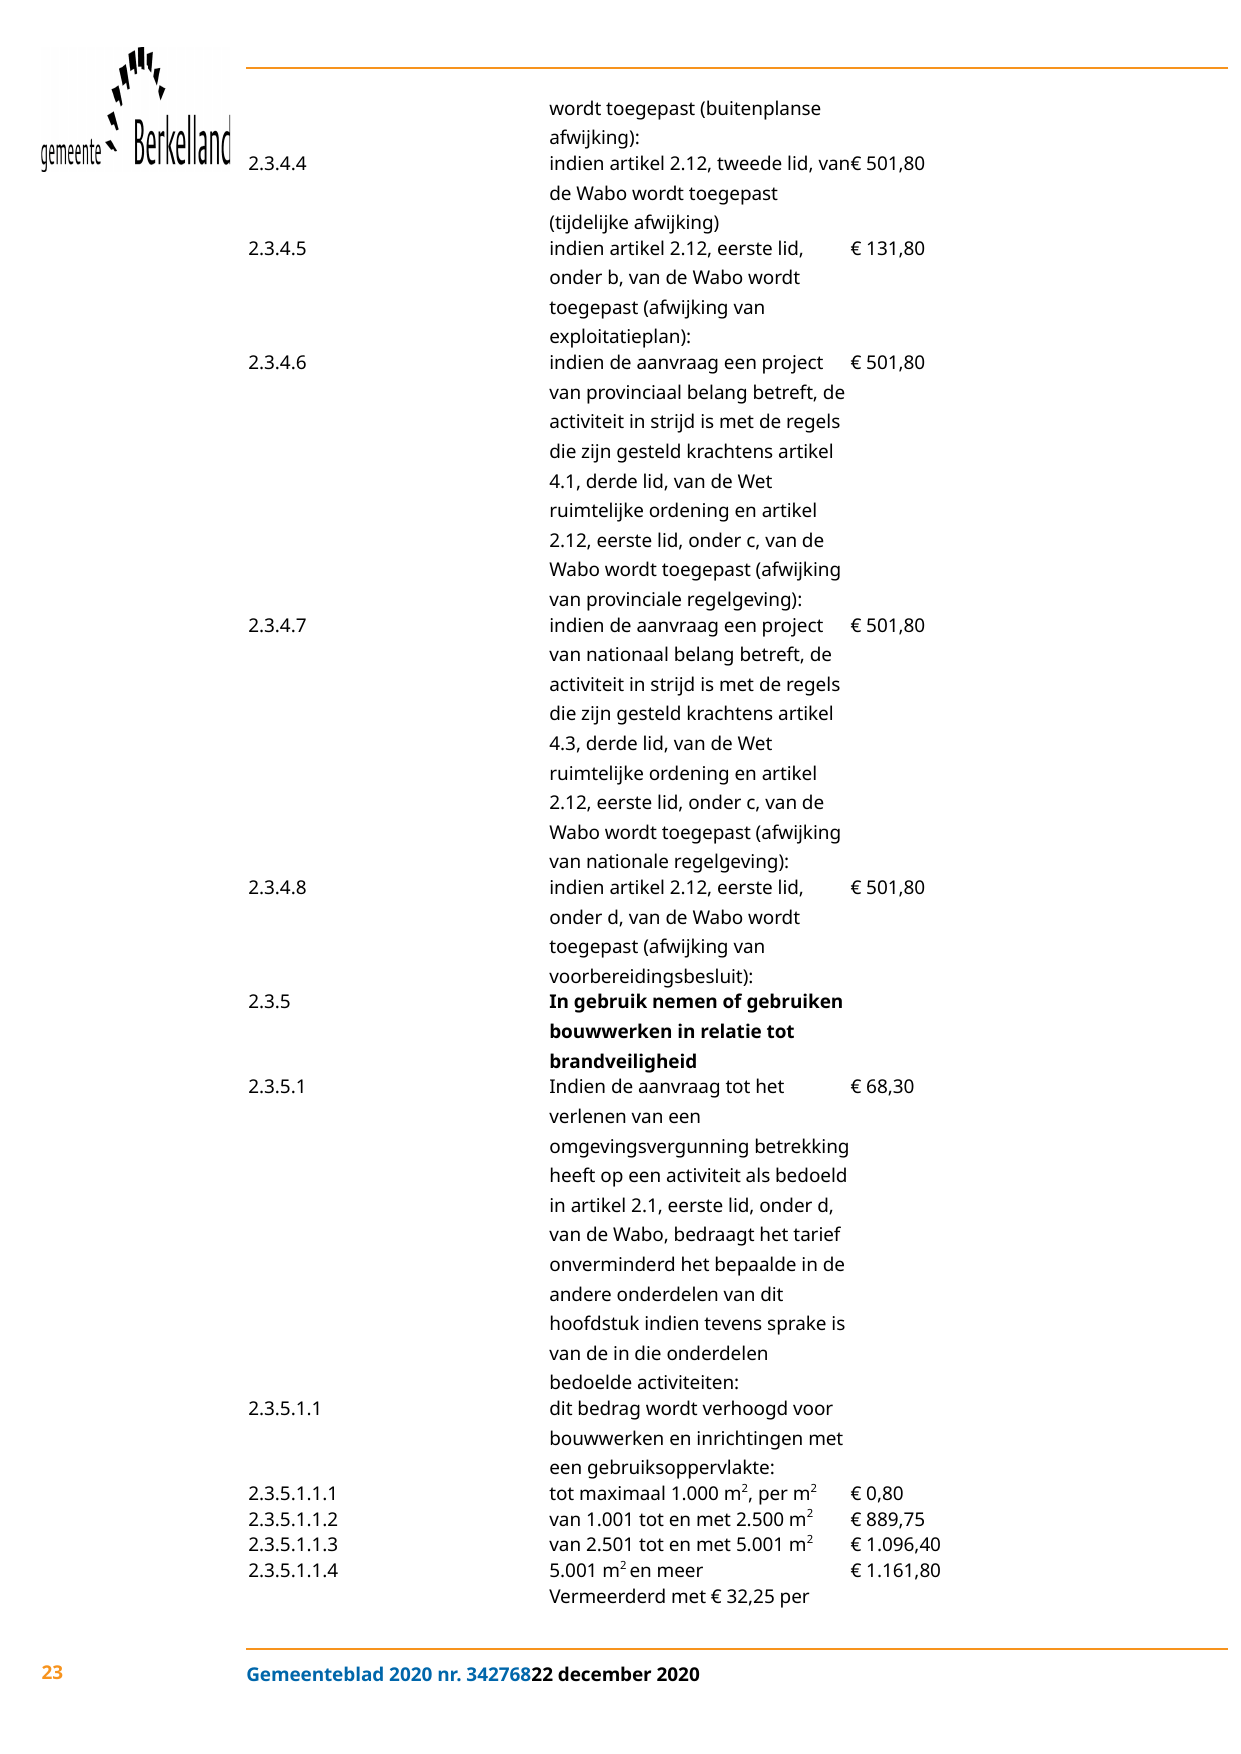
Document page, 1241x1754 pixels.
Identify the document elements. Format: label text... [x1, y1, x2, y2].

table_cell € 501,80 [850, 874, 1152, 989]
table_cell [850, 95, 1152, 150]
table_cell 2.3.5.1 [248, 1074, 549, 1395]
table_cell [850, 1395, 1152, 1480]
table_cell 2.3.5.1.1 [248, 1395, 549, 1480]
table_cell [248, 95, 549, 150]
table_cell indien artikel 2.12, tweede lid, van de Wabo wordt toegepast (tijdelijke afwijking) [549, 150, 850, 235]
table_cell 2.3.5.1.1.2 [248, 1506, 549, 1532]
table_cell 2.3.4.7 [248, 612, 549, 874]
table_cell indien de aanvraag een project van provinciaal belang betreft, de activiteit in strijd is met de regels die zijn gesteld krachtens artikel 4.1, derde lid, van de Wet ruimtelijke ordening en artikel 2.12, eerste lid, onder c, van de Wabo wordt toegepast (afwijking van provinciale regelgeving): [549, 350, 850, 612]
table_cell In gebruik nemen of gebruiken bouwwerken in relatie tot brandveiligheid [549, 989, 850, 1074]
table_cell € 501,80 [850, 150, 1152, 235]
table_cell 2.3.4.5 [248, 235, 549, 349]
table_cell 2.3.5.1.1.3 [248, 1532, 549, 1557]
table_cell € 131,80 [850, 235, 1152, 349]
table_cell indien artikel 2.12, eerste lid, onder b, van de Wabo wordt toegepast (afwijking van exploitatieplan): [549, 235, 850, 349]
table_cell van 1.001 tot en met 2.500 m2 [549, 1506, 850, 1532]
table_cell € 68,30 [850, 1074, 1152, 1395]
table_cell indien de aanvraag een project van nationaal belang betreft, de activiteit in strijd is met de regels die zijn gesteld krachtens artikel 4.3, derde lid, van de Wet ruimtelijke ordening en artikel 2.12, eerste lid, onder c, van de Wabo wordt toegepast (afwijking van nationale regelgeving): [549, 612, 850, 874]
table_cell 2.3.5 [248, 989, 549, 1074]
table_cell € 0,80 [850, 1480, 1152, 1506]
table_cell 2.3.4.8 [248, 874, 549, 989]
table_cell Indien de aanvraag tot het verlenen van een omgevingsvergunning betrekking heeft op een activiteit als bedoeld in artikel 2.1, eerste lid, onder d, van de Wabo, bedraagt het tarief onverminderd het bepaalde in de andere onderdelen van dit hoofdstuk indien tevens sprake is van de in die onderdelen bedoelde activiteiten: [549, 1074, 850, 1395]
table_cell 2.3.5.1.1.4 [248, 1557, 549, 1609]
table_cell 2.3.5.1.1.1 [248, 1480, 549, 1506]
table_cell € 1.096,40 [850, 1532, 1152, 1557]
table_cell 2.3.4.6 [248, 350, 549, 612]
picture [41, 47, 231, 172]
table_cell € 889,75 [850, 1506, 1152, 1532]
table_cell wordt toegepast (buitenplanse afwijking): [549, 95, 850, 150]
table_cell € 501,80 [850, 350, 1152, 612]
table_cell 2.3.4.4 [248, 150, 549, 235]
table_cell € 501,80 [850, 612, 1152, 874]
table_cell dit bedrag wordt verhoogd voor bouwwerken en inrichtingen met een gebruiksoppervlakte: [549, 1395, 850, 1480]
table_cell Vermeerderd met € 32,25 per [549, 1583, 850, 1609]
table_cell 5.001 m2 en meer [549, 1557, 850, 1583]
table_cell € 1.161,80 [850, 1557, 1152, 1609]
table_cell van 2.501 tot en met 5.001 m2 [549, 1532, 850, 1557]
table_cell [850, 989, 1152, 1074]
table_cell tot maximaal 1.000 m2, per m2 [549, 1480, 850, 1506]
table_cell indien artikel 2.12, eerste lid, onder d, van de Wabo wordt toegepast (afwijking van voorbereidingsbesluit): [549, 874, 850, 989]
